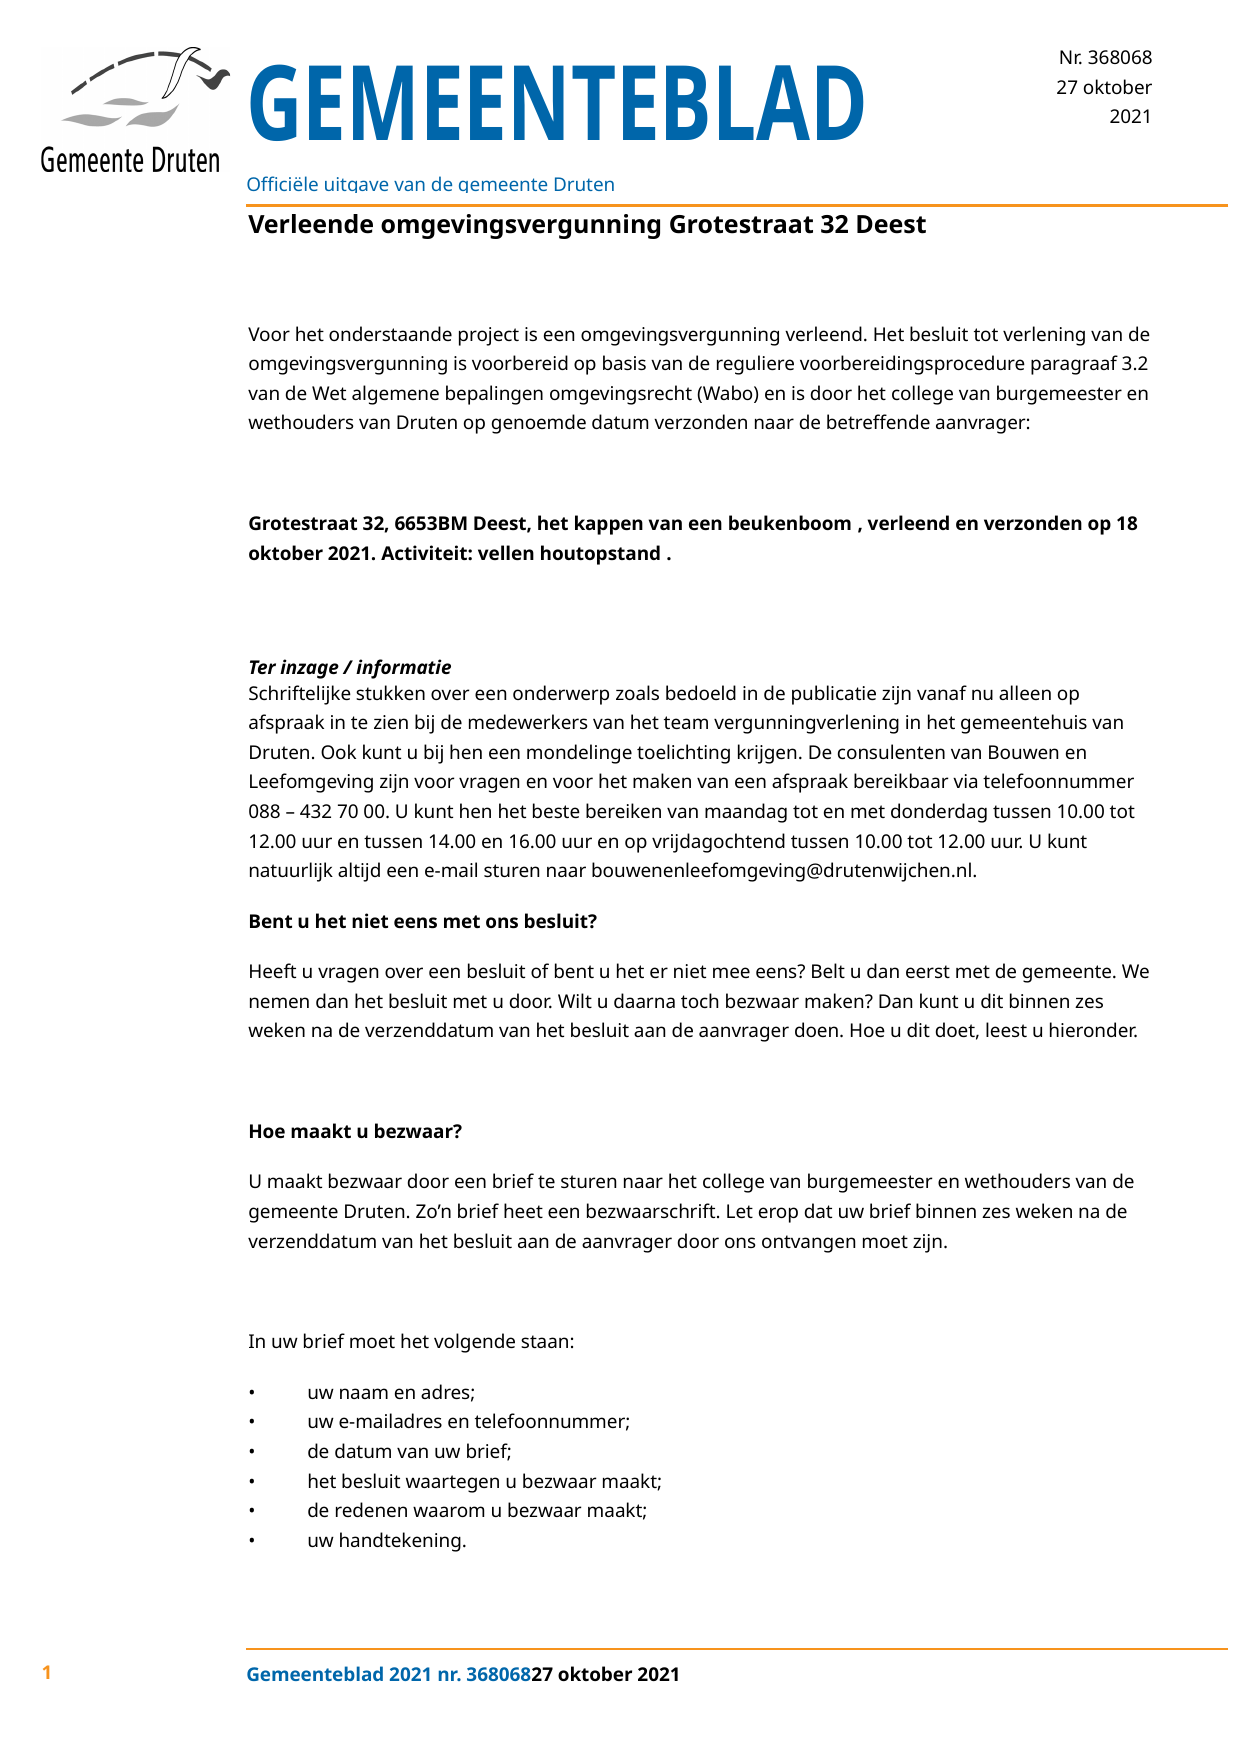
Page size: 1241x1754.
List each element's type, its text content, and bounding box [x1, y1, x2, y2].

list het besluit waartegen u bezwaar maakt; [248, 1468, 1152, 1494]
list uw handtekening. [248, 1527, 1152, 1553]
text In uw brief moet het volgende staan: [248, 1329, 1152, 1354]
text Verleende omgevingsvergunning Grotestraat 32 Deest [248, 207, 1152, 241]
list de redenen waarom u bezwaar maakt; [248, 1497, 1152, 1523]
text Hoe maakt u bezwaar? [248, 1118, 1152, 1144]
text Grotestraat 32, 6653BM Deest, het kappen van een beukenboom , verleend en verzonden op 18 oktober 2021. Activiteit: vellen houtopstand . [248, 510, 1152, 566]
list uw naam en adres; [248, 1379, 1152, 1405]
list de datum van uw brief; [248, 1438, 1152, 1464]
list uw e-mailadres en telefoonnummer; [248, 1409, 1152, 1434]
text Bent u het niet eens met ons besluit? [248, 908, 1152, 934]
text Ter inzage / informatie [248, 654, 1152, 680]
text Voor het onderstaande project is een omgevingsvergunning verleend. Het besluit tot verlening van de omgevingsvergunning is voorbereid op basis van de reguliere voorbereidingsprocedure paragraaf 3.2 van de Wet algemene bepalingen omgevingsrecht (Wabo) en is door het college van burgemeester en wethouders van Druten op genoemde datum verzonden naar de betreffende aanvrager: [248, 321, 1152, 435]
text Heeft u vragen over een besluit of bent u het er niet mee eens? Belt u dan eerst met de gemeente. We nemen dan het besluit met u door. Wilt u daarna toch bezwaar maken? Dan kunt u dit binnen zes weken na de verzenddatum van het besluit aan de aanvrager doen. Hoe u dit doet, leest u hieronder. [248, 958, 1152, 1043]
picture [41, 47, 231, 172]
text U maakt bezwaar door een brief te sturen naar het college van burgemeester en wethouders van de gemeente Druten. Zo’n brief heet een bezwaarschrift. Let erop dat uw brief binnen zes weken na de verzenddatum van het besluit aan de aanvrager door ons ontvangen moet zijn. [248, 1169, 1152, 1254]
text Schriftelijke stukken over een onderwerp zoals bedoeld in de publicatie zijn vanaf nu alleen op afspraak in te zien bij de medewerkers van het team vergunningverlening in het gemeentehuis van Druten. Ook kunt u bij hen een mondelinge toelichting krijgen. De consulenten van Bouwen en Leefomgeving zijn voor vragen en voor het maken van een afspraak bereikbaar via telefoonnummer 088 – 432 70 00. U kunt hen het beste bereiken van maandag tot en met donderdag tussen 10.00 tot 12.00 uur en tussen 14.00 en 16.00 uur en op vrijdagochtend tussen 10.00 tot 12.00 uur. U kunt natuurlijk altijd een e-mail sturen naar bouwenenleefomgeving@drutenwijchen.nl. [248, 680, 1152, 883]
